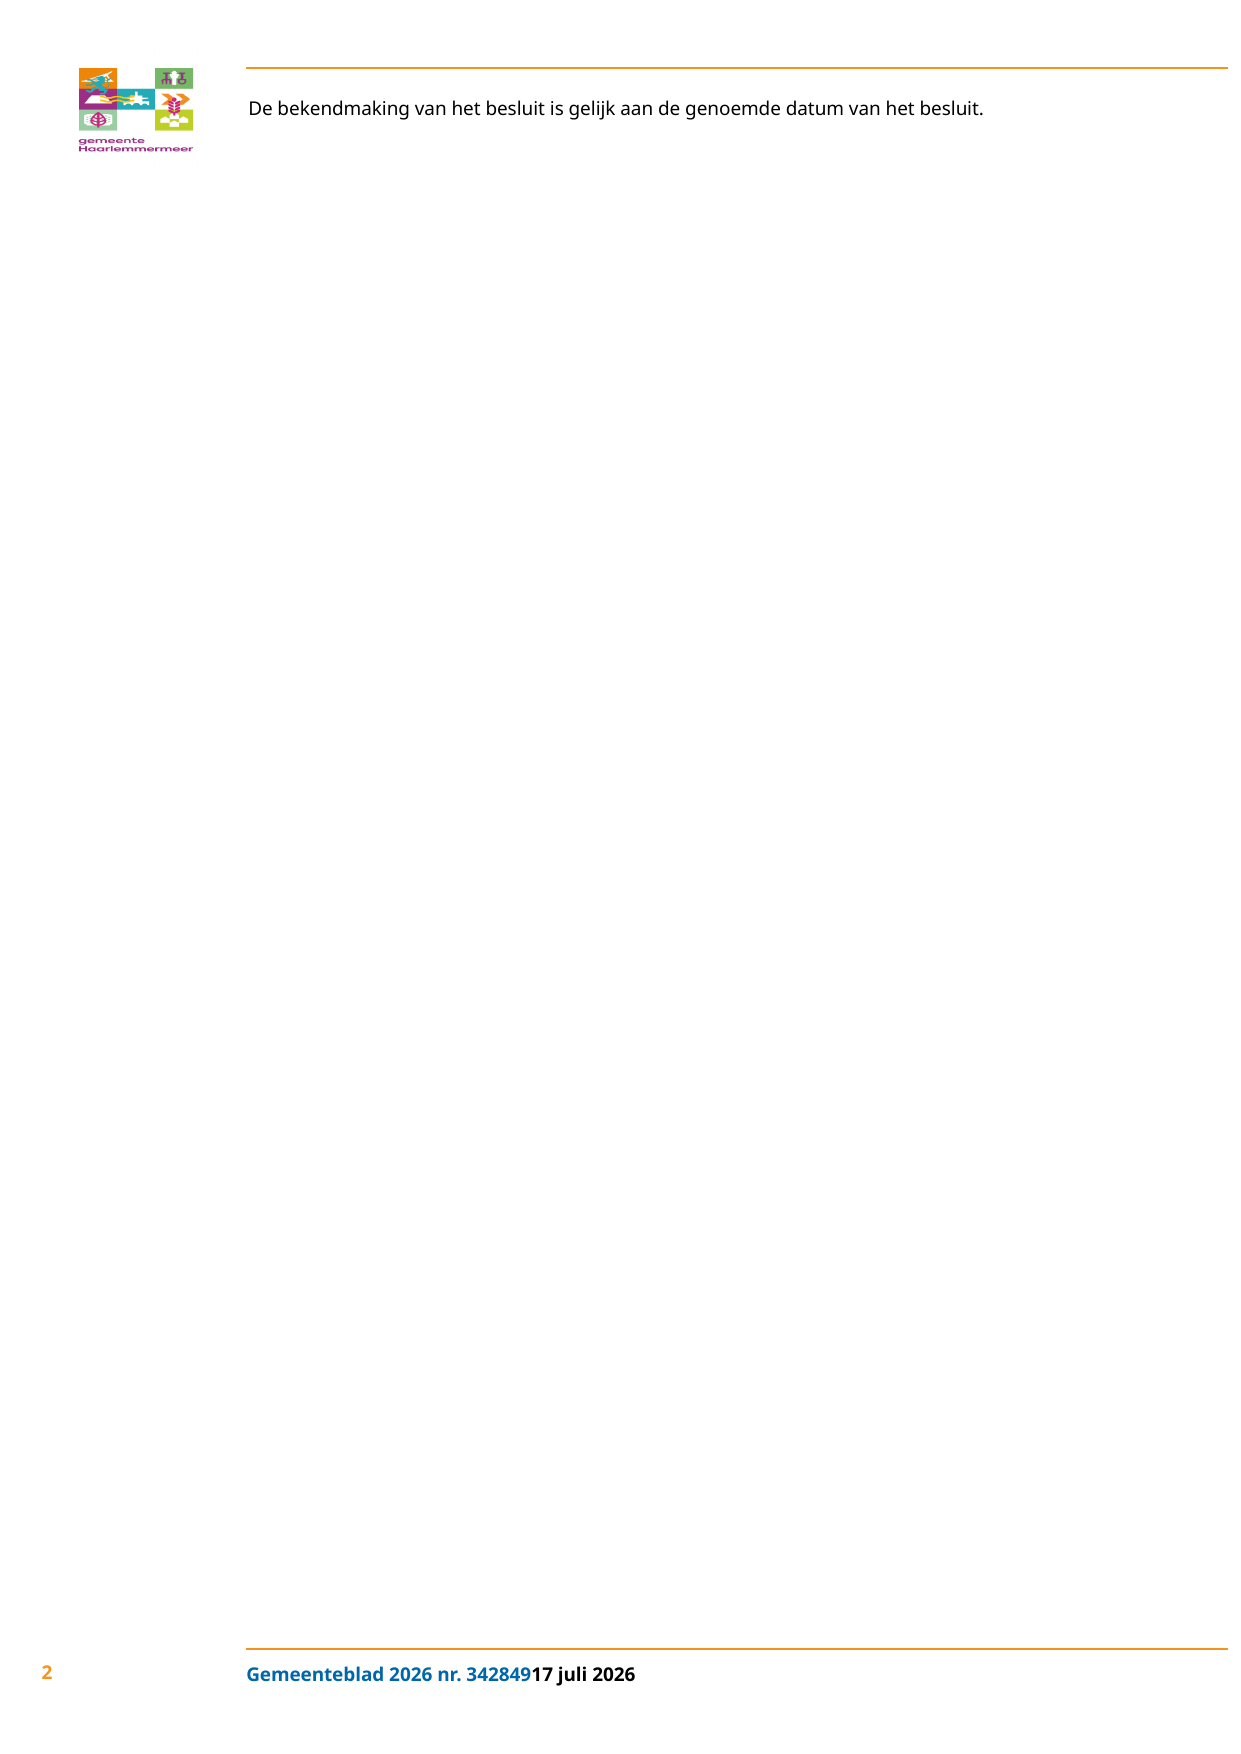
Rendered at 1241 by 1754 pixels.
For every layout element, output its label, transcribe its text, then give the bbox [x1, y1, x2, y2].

picture [41, 47, 231, 172]
text De bekendmaking van het besluit is gelijk aan de genoemde datum van het besluit. [248, 95, 1152, 121]
